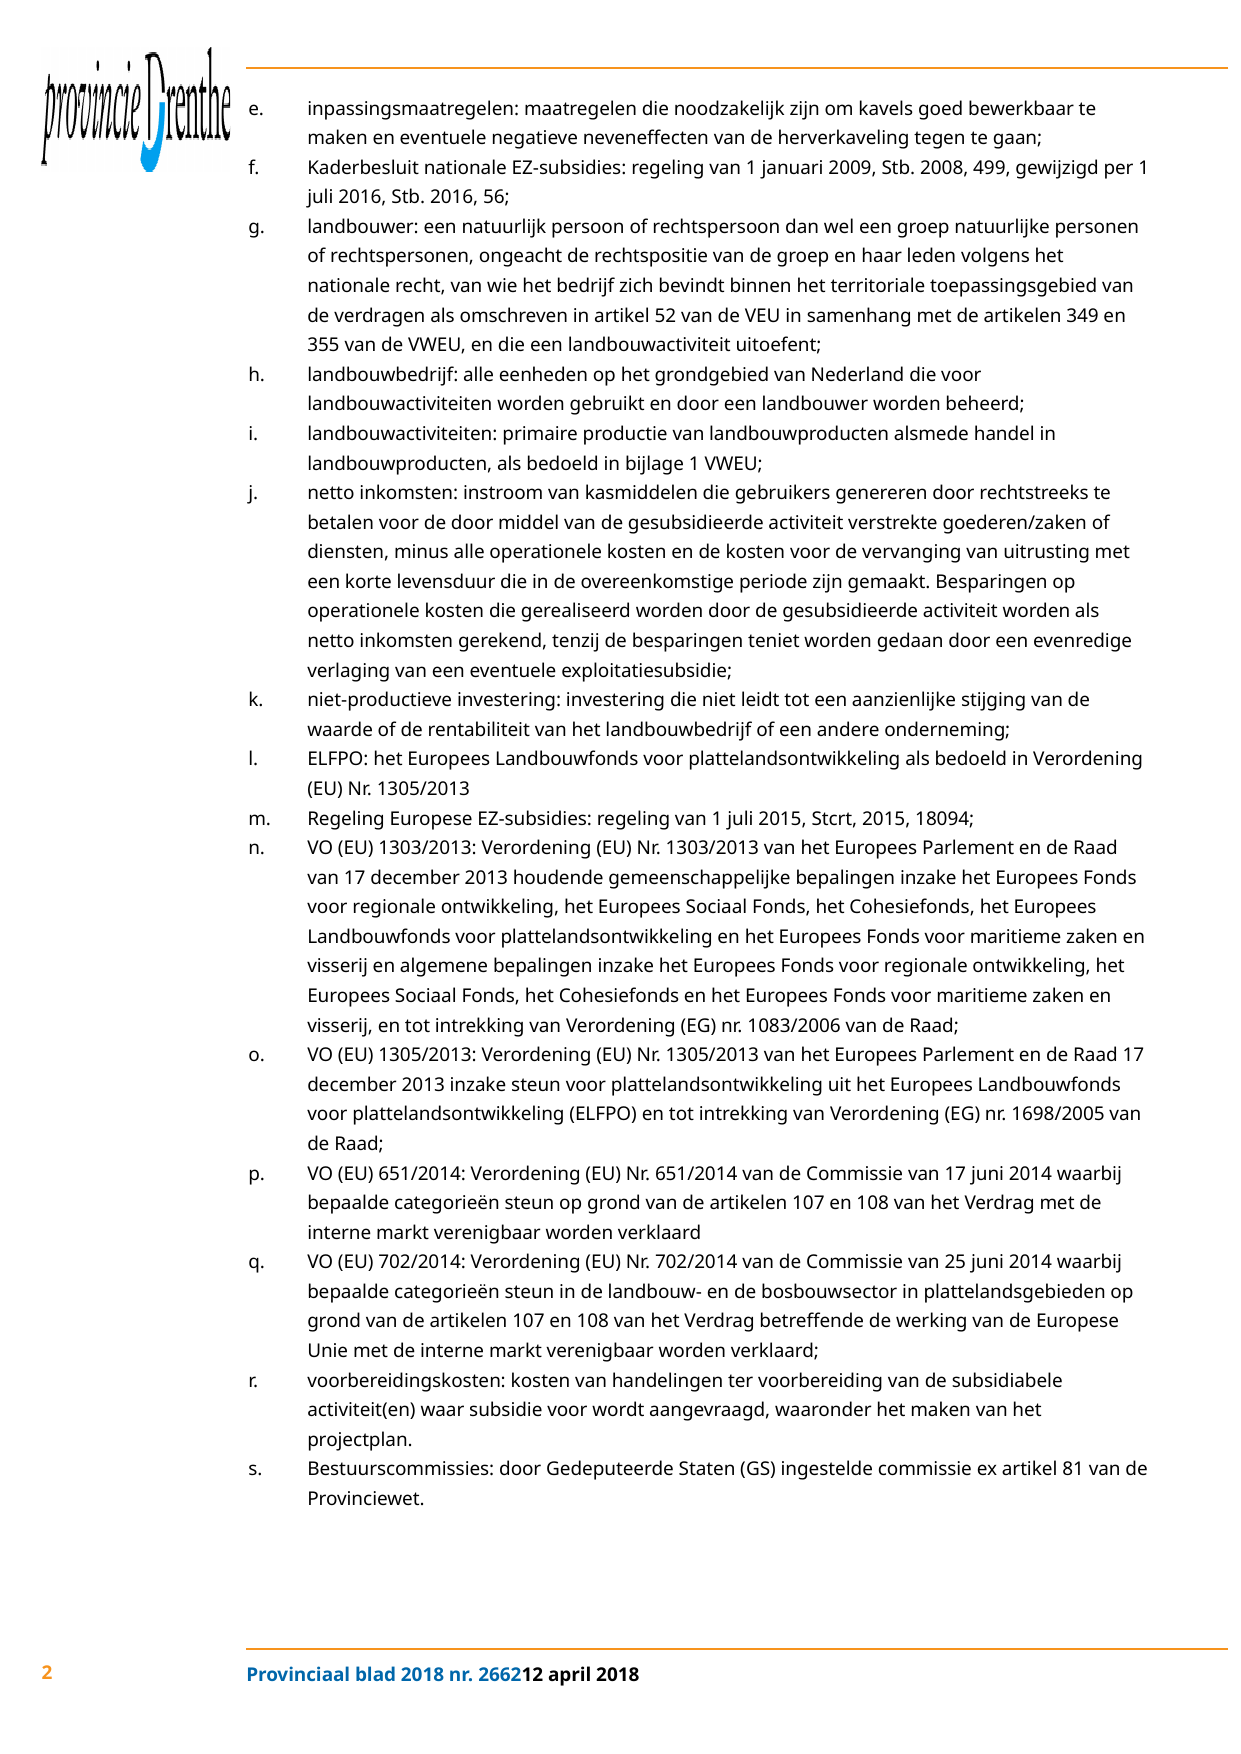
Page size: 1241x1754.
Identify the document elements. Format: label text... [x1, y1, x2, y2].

list niet-productieve investering: investering die niet leidt tot een aanzienlijke stijging van de waarde of de rentabiliteit van het landbouwbedrijf of een andere onderneming; [248, 686, 1152, 742]
list landbouwbedrijf: alle eenheden op het grondgebied van Nederland die voor landbouwactiviteiten worden gebruikt en door een landbouwer worden beheerd; [248, 361, 1152, 416]
list netto inkomsten: instroom van kasmiddelen die gebruikers genereren door rechtstreeks te betalen voor de door middel van de gesubsidieerde activiteit verstrekte goederen/zaken of diensten, minus alle operationele kosten en de kosten voor de vervanging van uitrusting met een korte levensduur die in de overeenkomstige periode zijn gemaakt. Besparingen op operationele kosten die gerealiseerd worden door de gesubsidieerde activiteit worden als netto inkomsten gerekend, tenzij de besparingen teniet worden gedaan door een evenredige verlaging van een eventuele exploitatiesubsidie; [248, 479, 1152, 683]
list VO (EU) 702/2014: Verordening (EU) Nr. 702/2014 van de Commissie van 25 juni 2014 waarbij bepaalde categorieën steun in de landbouw- en de bosbouwsector in plattelandsgebieden op grond van de artikelen 107 en 108 van het Verdrag betreffende de werking van de Europese Unie met de interne markt verenigbaar worden verklaard; [248, 1248, 1152, 1363]
list VO (EU) 651/2014: Verordening (EU) Nr. 651/2014 van de Commissie van 17 juni 2014 waarbij bepaalde categorieën steun op grond van de artikelen 107 en 108 van het Verdrag met de interne markt verenigbaar worden verklaard [248, 1160, 1152, 1245]
list ELFPO: het Europees Landbouwfonds voor plattelandsontwikkeling als bedoeld in Verordening (EU) Nr. 1305/2013 [248, 746, 1152, 801]
list VO (EU) 1303/2013: Verordening (EU) Nr. 1303/2013 van het Europees Parlement en de Raad van 17 december 2013 houdende gemeenschappelijke bepalingen inzake het Europees Fonds voor regionale ontwikkeling, het Europees Sociaal Fonds, het Cohesiefonds, het Europees Landbouwfonds voor plattelandsontwikkeling en het Europees Fonds voor maritieme zaken en visserij en algemene bepalingen inzake het Europees Fonds voor regionale ontwikkeling, het Europees Sociaal Fonds, het Cohesiefonds en het Europees Fonds voor maritieme zaken en visserij, en tot intrekking van Verordening (EG) nr. 1083/2006 van de Raad; [248, 834, 1152, 1038]
list Regeling Europese EZ-subsidies: regeling van 1 juli 2015, Stcrt, 2015, 18094; [248, 805, 1152, 831]
list VO (EU) 1305/2013: Verordening (EU) Nr. 1305/2013 van het Europees Parlement en de Raad 17 december 2013 inzake steun voor plattelandsontwikkeling uit het Europees Landbouwfonds voor plattelandsontwikkeling (ELFPO) en tot intrekking van Verordening (EG) nr. 1698/2005 van de Raad; [248, 1041, 1152, 1156]
list voorbereidingskosten: kosten van handelingen ter voorbereiding van de subsidiabele activiteit(en) waar subsidie voor wordt aangevraagd, waaronder het maken van het projectplan. [248, 1367, 1152, 1452]
picture [41, 47, 231, 172]
list Bestuurscommissies: door Gedeputeerde Staten (GS) ingestelde commissie ex artikel 81 van de Provinciewet. [248, 1456, 1152, 1511]
list inpassingsmaatregelen: maatregelen die noodzakelijk zijn om kavels goed bewerkbaar te maken en eventuele negatieve neveneffecten van de herverkaveling tegen te gaan; [248, 95, 1152, 150]
list Kaderbesluit nationale EZ-subsidies: regeling van 1 januari 2009, Stb. 2008, 499, gewijzigd per 1 juli 2016, Stb. 2016, 56; [248, 154, 1152, 209]
list landbouwer: een natuurlijk persoon of rechtspersoon dan wel een groep natuurlijke personen of rechtspersonen, ongeacht de rechtspositie van de groep en haar leden volgens het nationale recht, van wie het bedrijf zich bevindt binnen het territoriale toepassingsgebied van de verdragen als omschreven in artikel 52 van de VEU in samenhang met de artikelen 349 en 355 van de VWEU, en die een landbouwactiviteit uitoefent; [248, 213, 1152, 357]
list landbouwactiviteiten: primaire productie van landbouwproducten alsmede handel in landbouwproducten, als bedoeld in bijlage 1 VWEU; [248, 420, 1152, 476]
